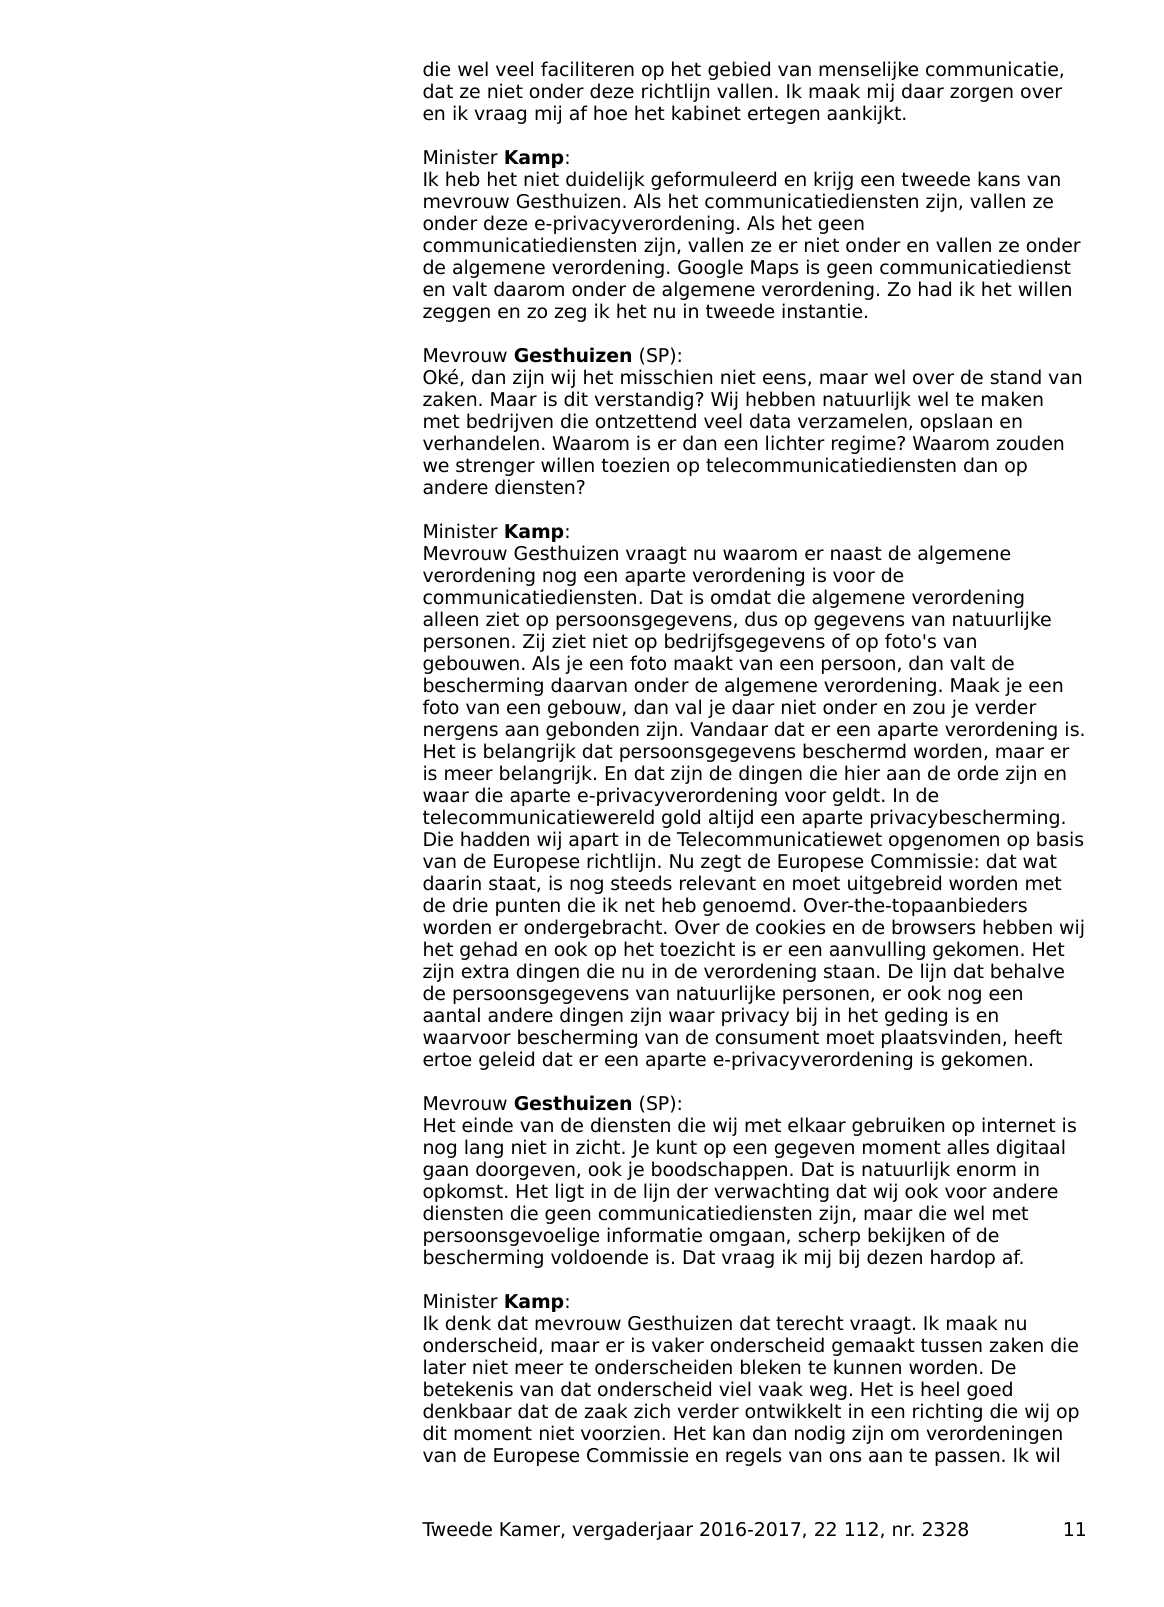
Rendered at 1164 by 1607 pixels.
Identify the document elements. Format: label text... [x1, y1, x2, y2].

text die wel veel faciliteren op het gebied van menselijke communicatie, dat ze niet onder deze richtlijn vallen. Ik maak mij daar zorgen over en ik vraag mij af hoe het kabinet ertegen aankijkt. [422, 59, 1087, 125]
text Mevrouw Gesthuizen (SP): [422, 1093, 1087, 1115]
text Oké, dan zijn wij het misschien niet eens, maar wel over de stand van zaken. Maar is dit verstandig? Wij hebben natuurlijk wel te maken met bedrijven die ontzettend veel data verzamelen, opslaan en verhandelen. Waarom is er dan een lichter regime? Waarom zouden we strenger willen toezien op telecommunicatiediensten dan op andere diensten? [422, 367, 1087, 499]
text Ik heb het niet duidelijk geformuleerd en krijg een tweede kans van mevrouw Gesthuizen. Als het communicatiediensten zijn, vallen ze onder deze e-privacyverordening. Als het geen communicatiediensten zijn, vallen ze er niet onder en vallen ze onder de algemene verordening. Google Maps is geen communicatiedienst en valt daarom onder de algemene verordening. Zo had ik het willen zeggen en zo zeg ik het nu in tweede instantie. [422, 169, 1087, 323]
text Minister Kamp: [422, 521, 1087, 543]
text Minister Kamp: [422, 1291, 1087, 1313]
text Ik denk dat mevrouw Gesthuizen dat terecht vraagt. Ik maak nu onderscheid, maar er is vaker onderscheid gemaakt tussen zaken die later niet meer te onderscheiden bleken te kunnen worden. De betekenis van dat onderscheid viel vaak weg. Het is heel goed denkbaar dat de zaak zich verder ontwikkelt in een richting die wij op dit moment niet voorzien. Het kan dan nodig zijn om verordeningen van de Europese Commissie en regels van ons aan te passen. Ik wil [422, 1313, 1087, 1467]
text Minister Kamp: [422, 147, 1087, 169]
text Mevrouw Gesthuizen vraagt nu waarom er naast de algemene verordening nog een aparte verordening is voor de communicatiediensten. Dat is omdat die algemene verordening alleen ziet op persoonsgegevens, dus op gegevens van natuurlijke personen. Zij ziet niet op bedrijfsgegevens of op foto's van gebouwen. Als je een foto maakt van een persoon, dan valt de bescherming daarvan onder de algemene verordening. Maak je een foto van een gebouw, dan val je daar niet onder en zou je verder nergens aan gebonden zijn. Vandaar dat er een aparte verordening is. Het is belangrijk dat persoonsgegevens beschermd worden, maar er is meer belangrijk. En dat zijn de dingen die hier aan de orde zijn en waar die aparte e-privacyverordening voor geldt. In de telecommunicatiewereld gold altijd een aparte privacybescherming. Die hadden wij apart in de Telecommunicatiewet opgenomen op basis van de Europese richtlijn. Nu zegt de Europese Commissie: dat wat daarin staat, is nog steeds relevant en moet uitgebreid worden met de drie punten die ik net heb genoemd. Over-the-topaanbieders worden er ondergebracht. Over de cookies en de browsers hebben wij het gehad en ook op het toezicht is er een aanvulling gekomen. Het zijn extra dingen die nu in de verordening staan. De lijn dat behalve de persoonsgegevens van natuurlijke personen, er ook nog een aantal andere dingen zijn waar privacy bij in het geding is en waarvoor bescherming van de consument moet plaatsvinden, heeft ertoe geleid dat er een aparte e-privacyverordening is gekomen. [422, 543, 1087, 1071]
text Het einde van de diensten die wij met elkaar gebruiken op internet is nog lang niet in zicht. Je kunt op een gegeven moment alles digitaal gaan doorgeven, ook je boodschappen. Dat is natuurlijk enorm in opkomst. Het ligt in de lijn der verwachting dat wij ook voor andere diensten die geen communicatiediensten zijn, maar die wel met persoonsgevoelige informatie omgaan, scherp bekijken of de bescherming voldoende is. Dat vraag ik mij bij dezen hardop af. [422, 1115, 1087, 1269]
text Mevrouw Gesthuizen (SP): [422, 345, 1087, 367]
